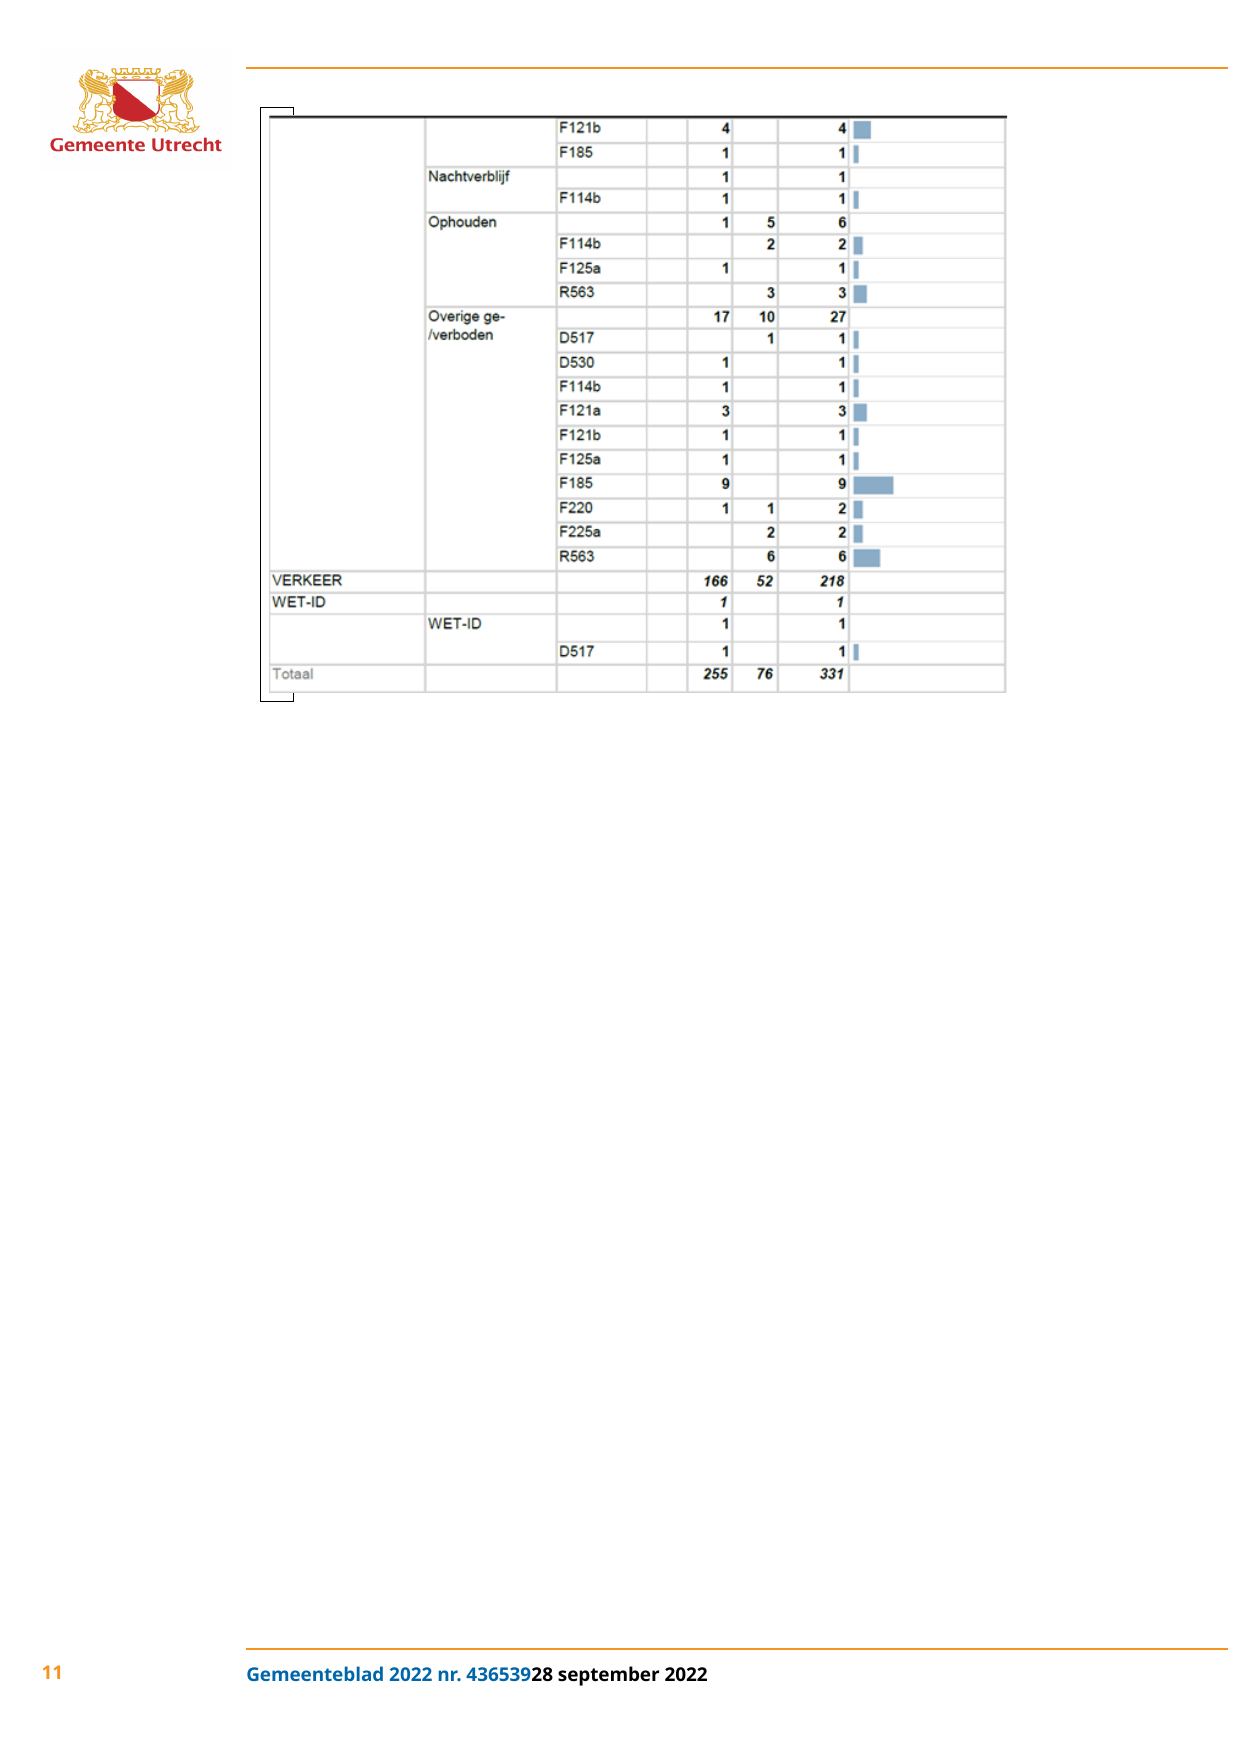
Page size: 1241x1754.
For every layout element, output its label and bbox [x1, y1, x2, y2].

picture [41, 47, 231, 172]
picture [268, 115, 1008, 693]
